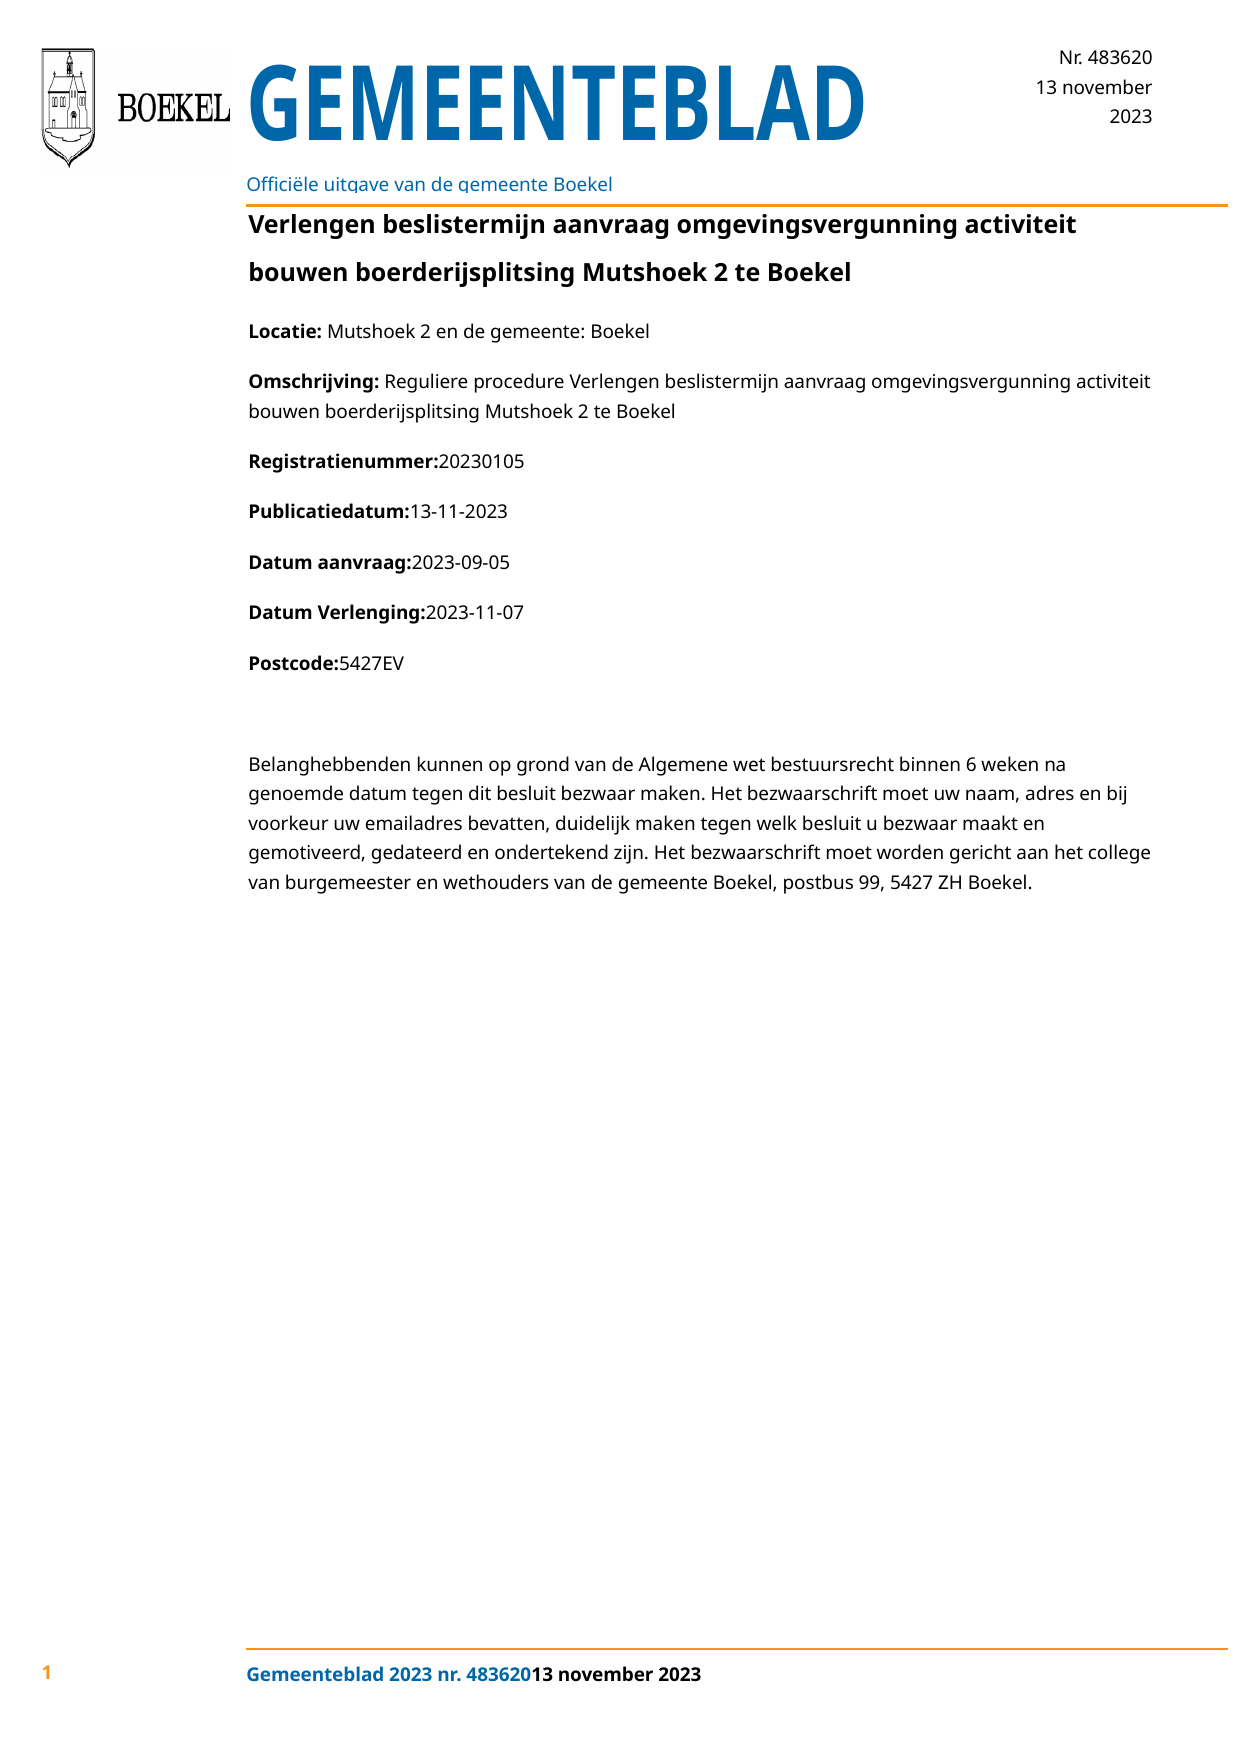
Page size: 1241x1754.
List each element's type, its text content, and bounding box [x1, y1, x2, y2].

picture [41, 47, 231, 172]
text Locatie: Mutshoek 2 en de gemeente: Boekel [248, 318, 1152, 344]
text Registratienummer:20230105 [248, 448, 1152, 474]
text Datum Verlenging:2023-11-07 [248, 599, 1152, 625]
text Verlengen beslistermijn aanvraag omgevingsvergunning activiteit bouwen boerderijsplitsing Mutshoek 2 te Boekel [248, 207, 1152, 288]
text Postcode:5427EV [248, 650, 1152, 676]
text Publicatiedatum:13-11-2023 [248, 499, 1152, 524]
text Belanghebbenden kunnen op grond van de Algemene wet bestuursrecht binnen 6 weken na genoemde datum tegen dit besluit bezwaar maken. Het bezwaarschrift moet uw naam, adres en bij voorkeur uw emailadres bevatten, duidelijk maken tegen welk besluit u bezwaar maakt en gemotiveerd, gedateerd en ondertekend zijn. Het bezwaarschrift moet worden gericht aan het college van burgemeester en wethouders van de gemeente Boekel, postbus 99, 5427 ZH Boekel. [248, 751, 1152, 895]
text Datum aanvraag:2023-09-05 [248, 549, 1152, 575]
text Omschrijving: Reguliere procedure Verlengen beslistermijn aanvraag omgevingsvergunning activiteit bouwen boerderijsplitsing Mutshoek 2 te Boekel [248, 368, 1152, 424]
